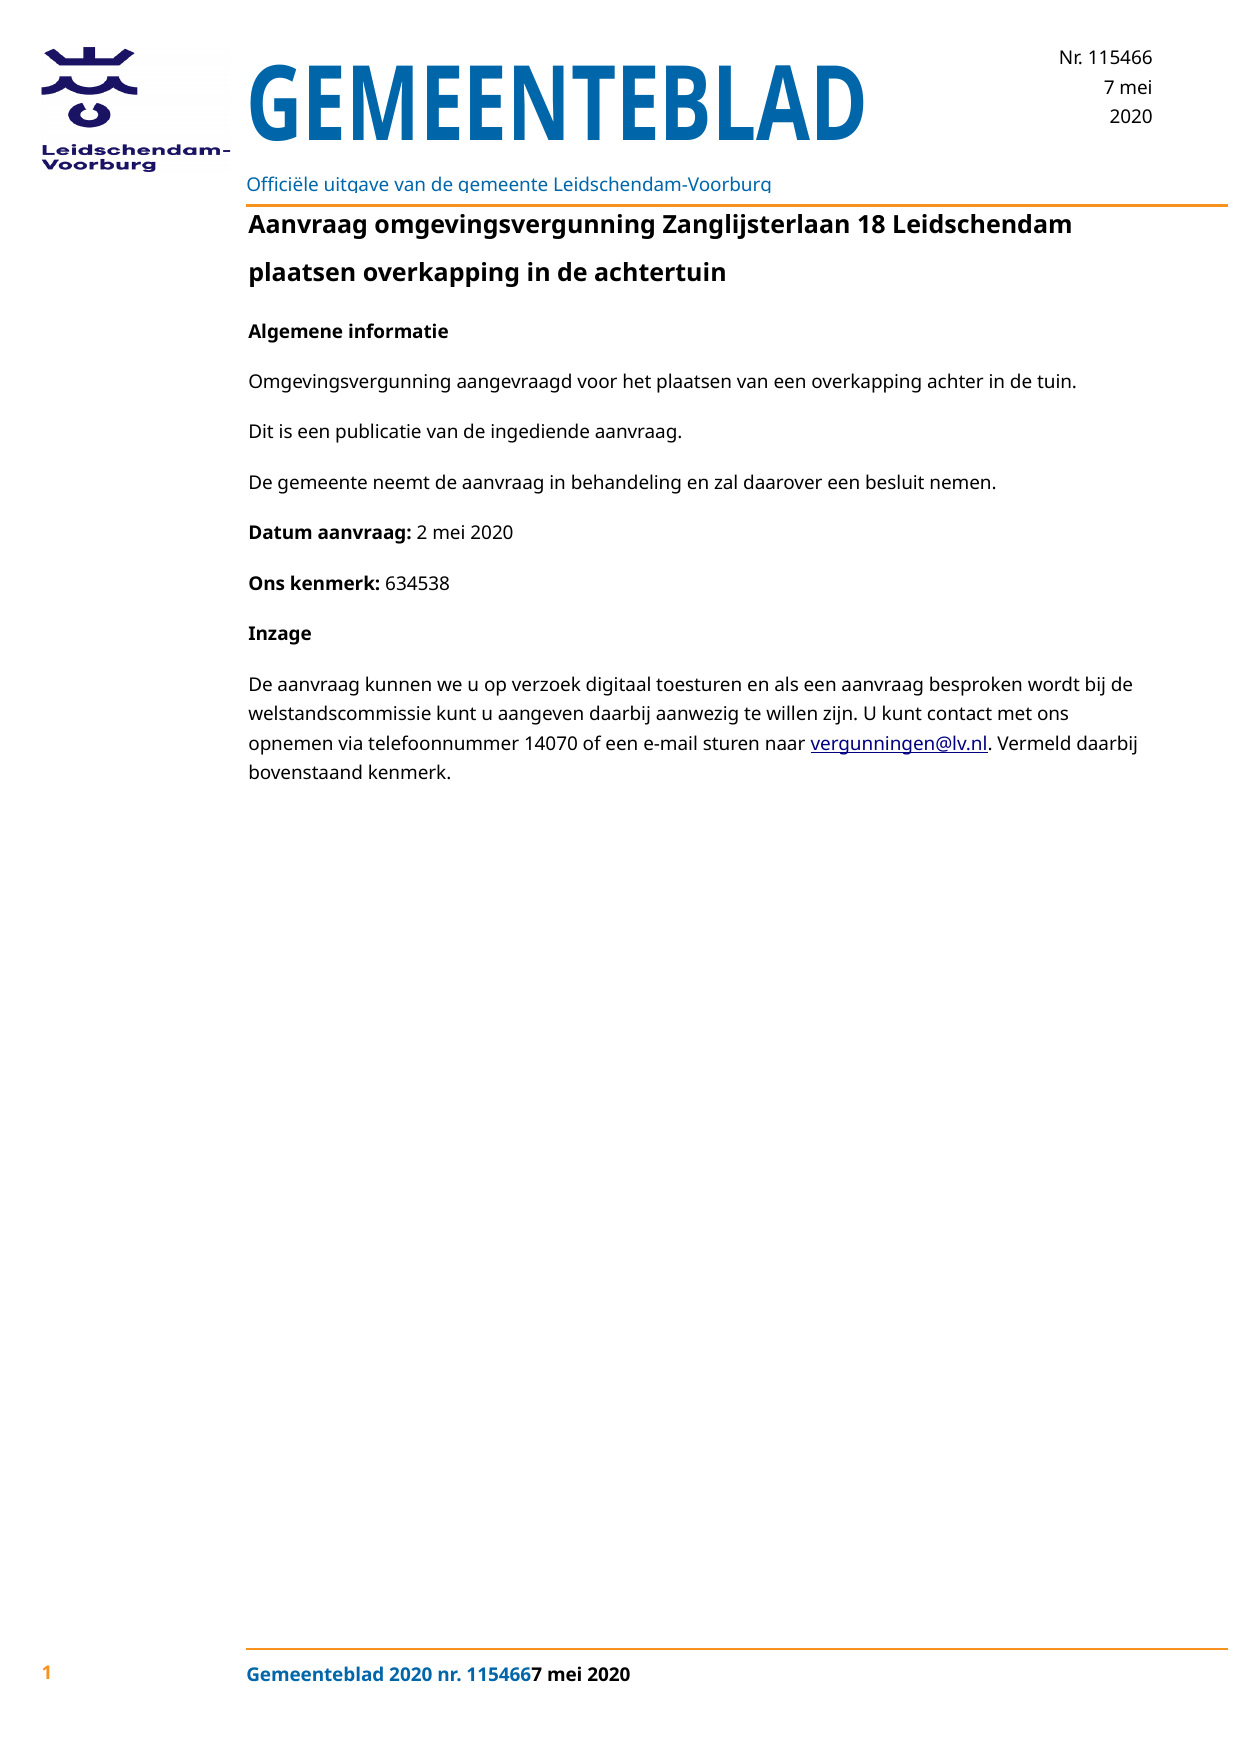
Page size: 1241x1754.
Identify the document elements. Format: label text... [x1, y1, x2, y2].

text Omgevingsvergunning aangevraagd voor het plaatsen van een overkapping achter in de tuin. [248, 368, 1152, 394]
text Inzage [248, 620, 1152, 646]
text Datum aanvraag: 2 mei 2020 [248, 519, 1152, 545]
picture [41, 47, 231, 172]
text Algemene informatie [248, 318, 1152, 344]
text Ons kenmerk: 634538 [248, 570, 1152, 596]
text De gemeente neemt de aanvraag in behandeling en zal daarover een besluit nemen. [248, 469, 1152, 495]
text De aanvraag kunnen we u op verzoek digitaal toesturen en als een aanvraag besproken wordt bij de welstandscommissie kunt u aangeven daarbij aanwezig te willen zijn. U kunt contact met ons opnemen via telefoonnummer 14070 of een e-mail sturen naar vergunningen@lv.nl. Vermeld daarbij bovenstaand kenmerk. [248, 671, 1152, 785]
text Dit is een publicatie van de ingediende aanvraag. [248, 419, 1152, 444]
text Aanvraag omgevingsvergunning Zanglijsterlaan 18 Leidschendam plaatsen overkapping in de achtertuin [248, 207, 1152, 288]
